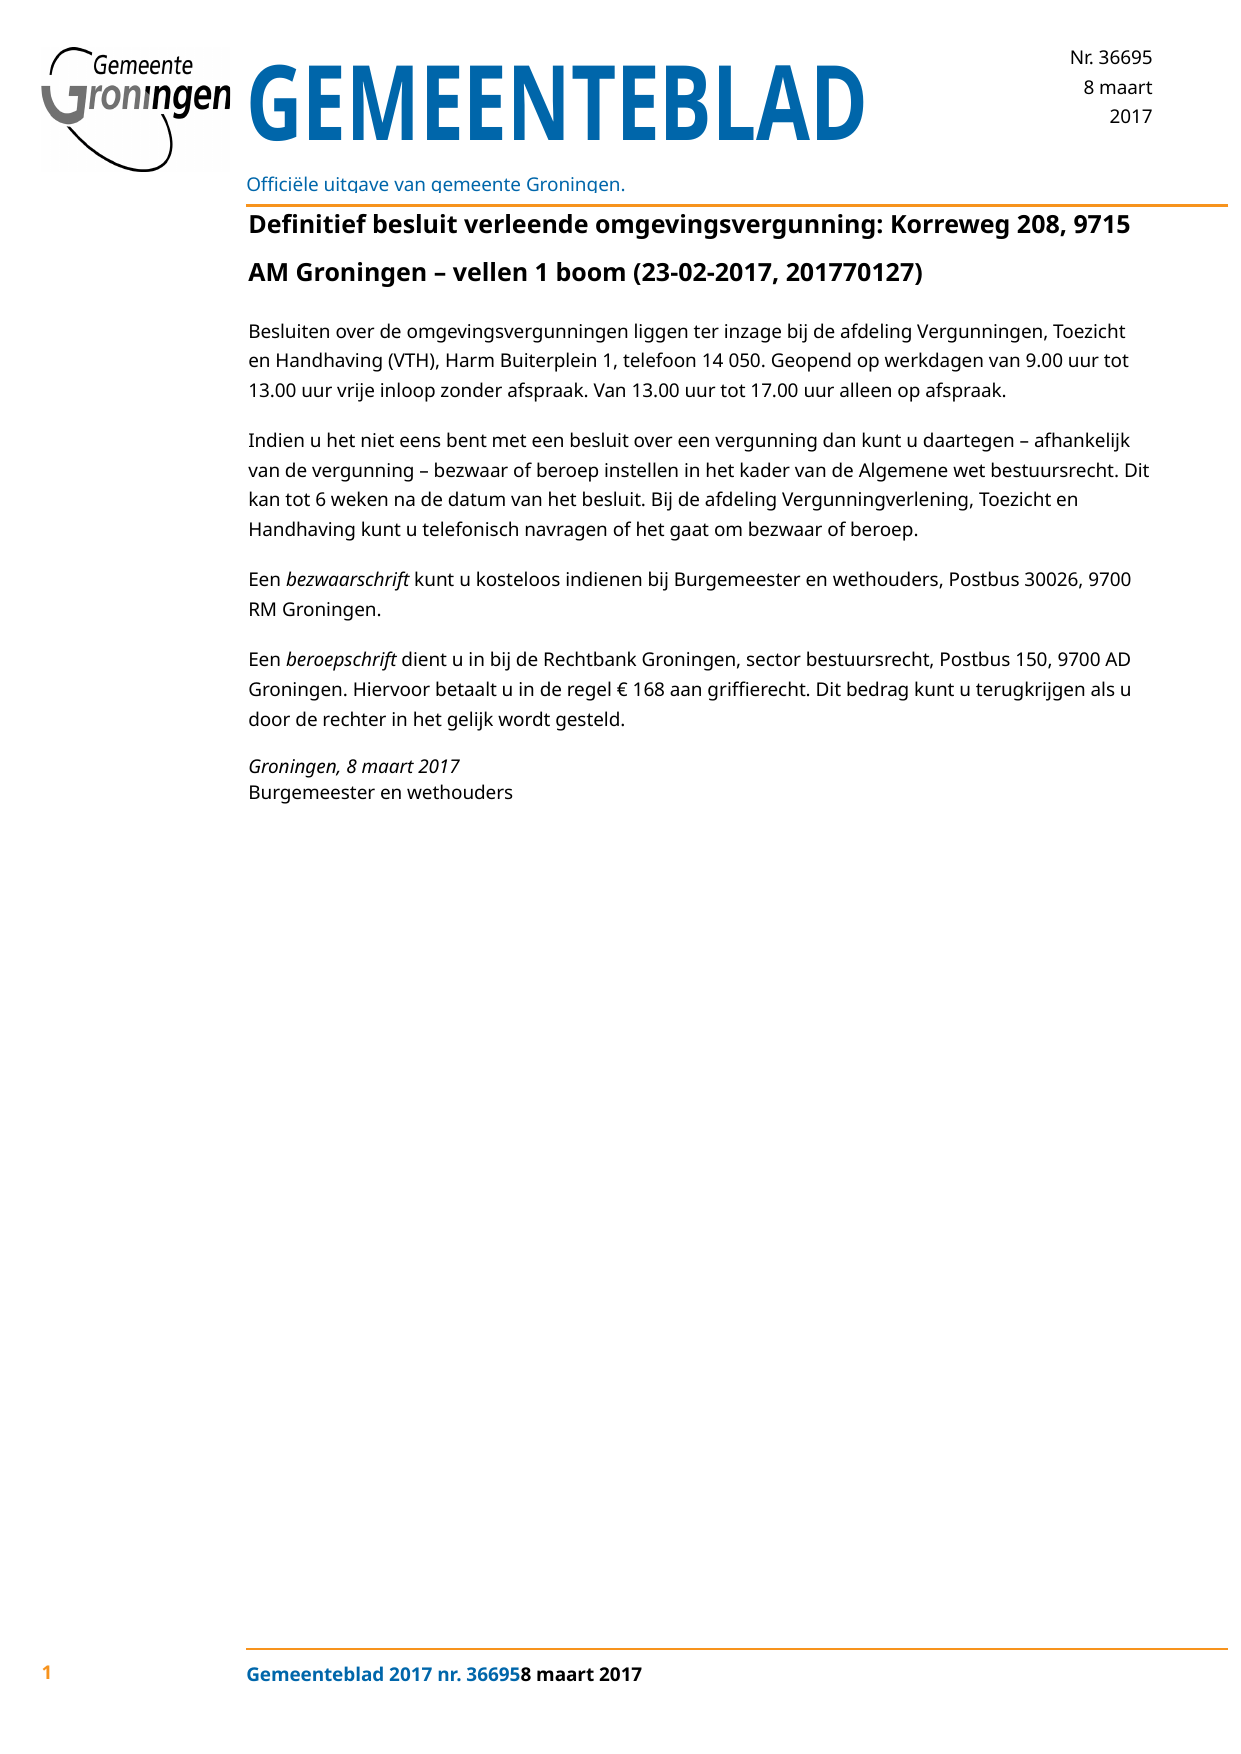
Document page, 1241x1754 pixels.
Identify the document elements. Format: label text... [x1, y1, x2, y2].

text Indien u het niet eens bent met een besluit over een vergunning dan kunt u daartegen – afhankelijk van de vergunning – bezwaar of beroep instellen in het kader van de Algemene wet bestuursrecht. Dit kan tot 6 weken na de datum van het besluit. Bij de afdeling Vergunningverlening, Toezicht en Handhaving kunt u telefonisch navragen of het gaat om bezwaar of beroep. [248, 427, 1152, 542]
text Een bezwaarschrift kunt u kosteloos indienen bij Burgemeester en wethouders, Postbus 30026, 9700 RM Groningen. [248, 567, 1152, 622]
text Een beroepschrift dient u in bij de Rechtbank Groningen, sector bestuursrecht, Postbus 150, 9700 AD Groningen. Hiervoor betaalt u in de regel € 168 aan griffierecht. Dit bedrag kunt u terugkrijgen als u door de rechter in het gelijk wordt gesteld. [248, 647, 1152, 732]
text Besluiten over de omgevingsvergunningen liggen ter inzage bij de afdeling Vergunningen, Toezicht en Handhaving (VTH), Harm Buiterplein 1, telefoon 14 050. Geopend op werkdagen van 9.00 uur tot 13.00 uur vrije inloop zonder afspraak. Van 13.00 uur tot 17.00 uur alleen op afspraak. [248, 318, 1152, 403]
text Groningen, 8 maart 2017 [248, 754, 1152, 779]
text Definitief besluit verleende omgevingsvergunning: Korreweg 208, 9715 AM Groningen – vellen 1 boom (23-02-2017, 201770127) [248, 207, 1152, 288]
text Burgemeester en wethouders [248, 779, 1152, 805]
picture [41, 47, 231, 172]
